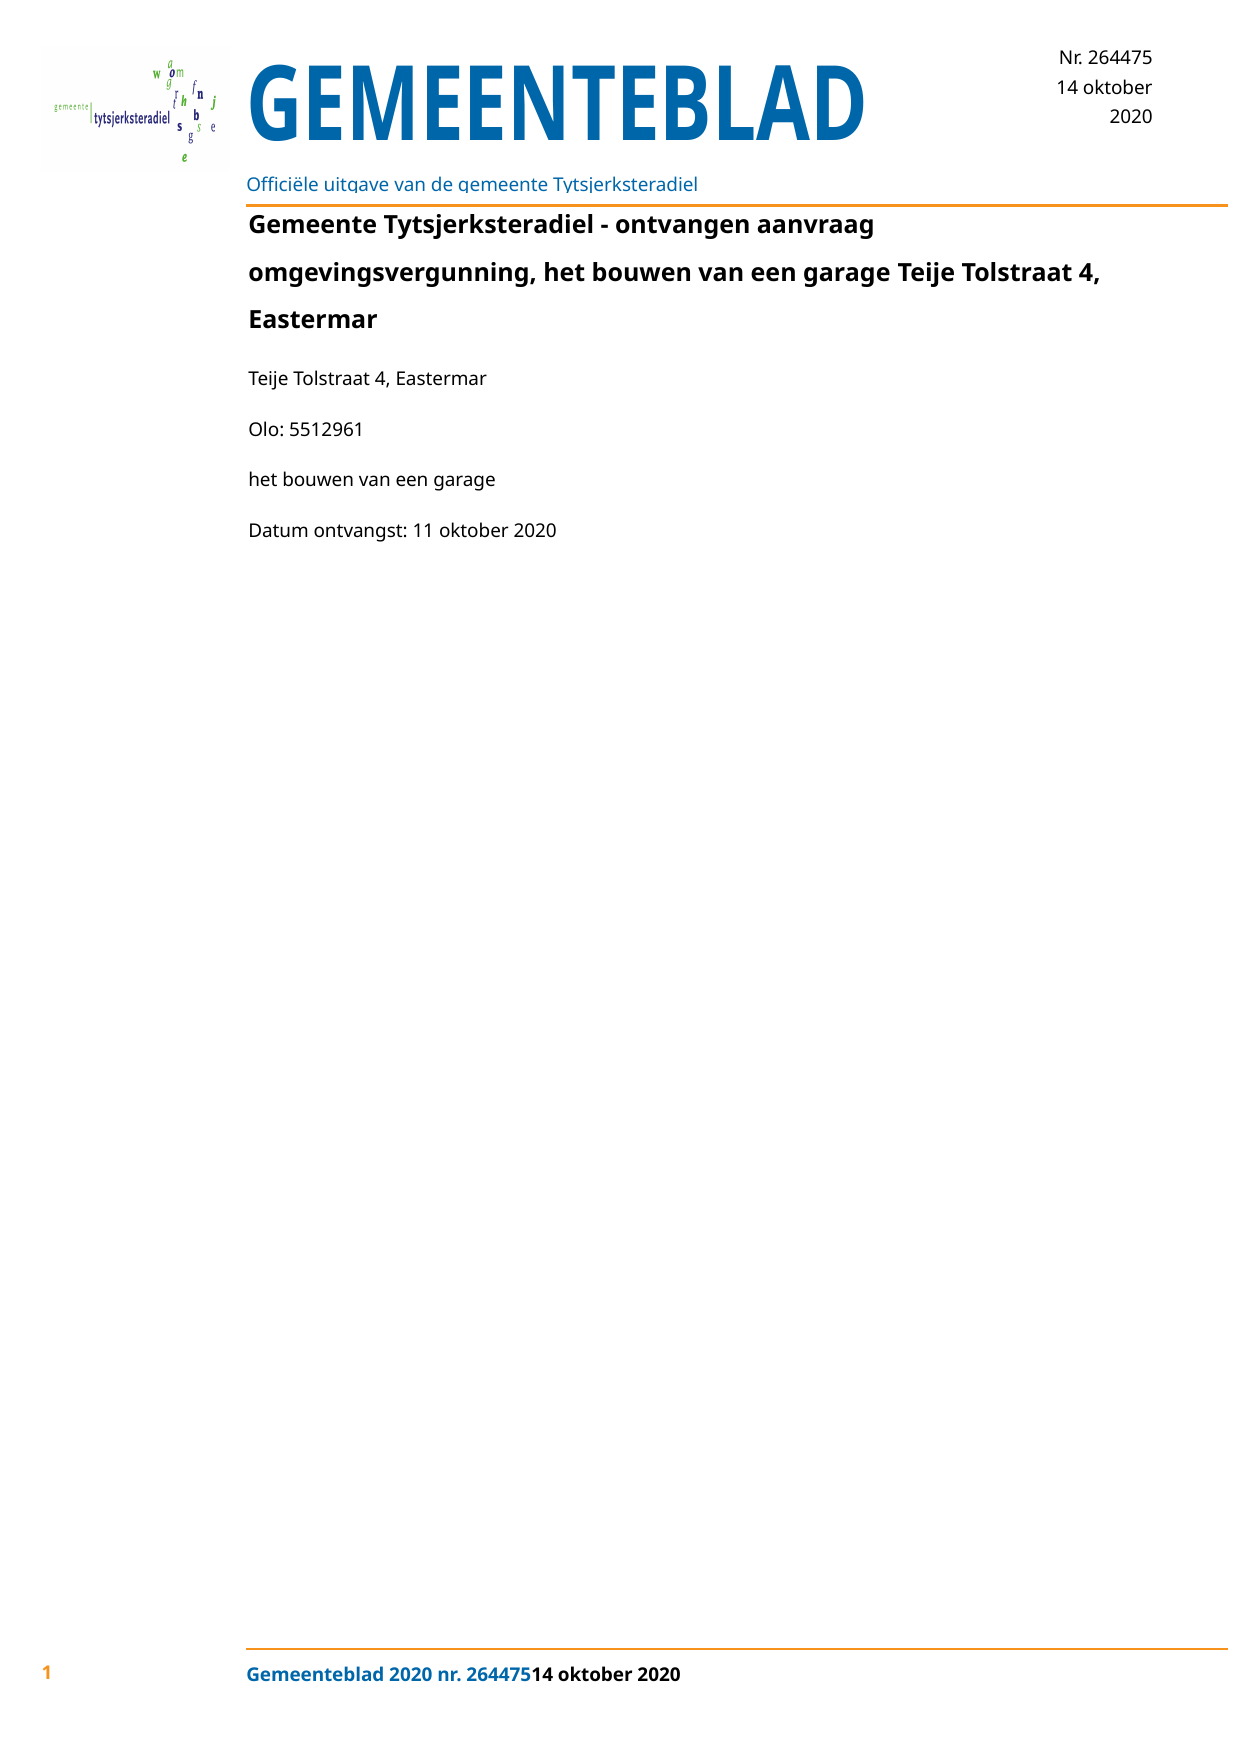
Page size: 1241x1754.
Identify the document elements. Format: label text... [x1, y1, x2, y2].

text Gemeente Tytsjerksteradiel - ontvangen aanvraag omgevingsvergunning, het bouwen van een garage Teije Tolstraat 4, Eastermar [248, 207, 1152, 336]
picture [41, 47, 231, 172]
text Olo: 5512961 [248, 416, 1152, 442]
text Teije Tolstraat 4, Eastermar [248, 366, 1152, 391]
text Datum ontvangst: 11 oktober 2020 [248, 517, 1152, 542]
text het bouwen van een garage [248, 466, 1152, 492]
